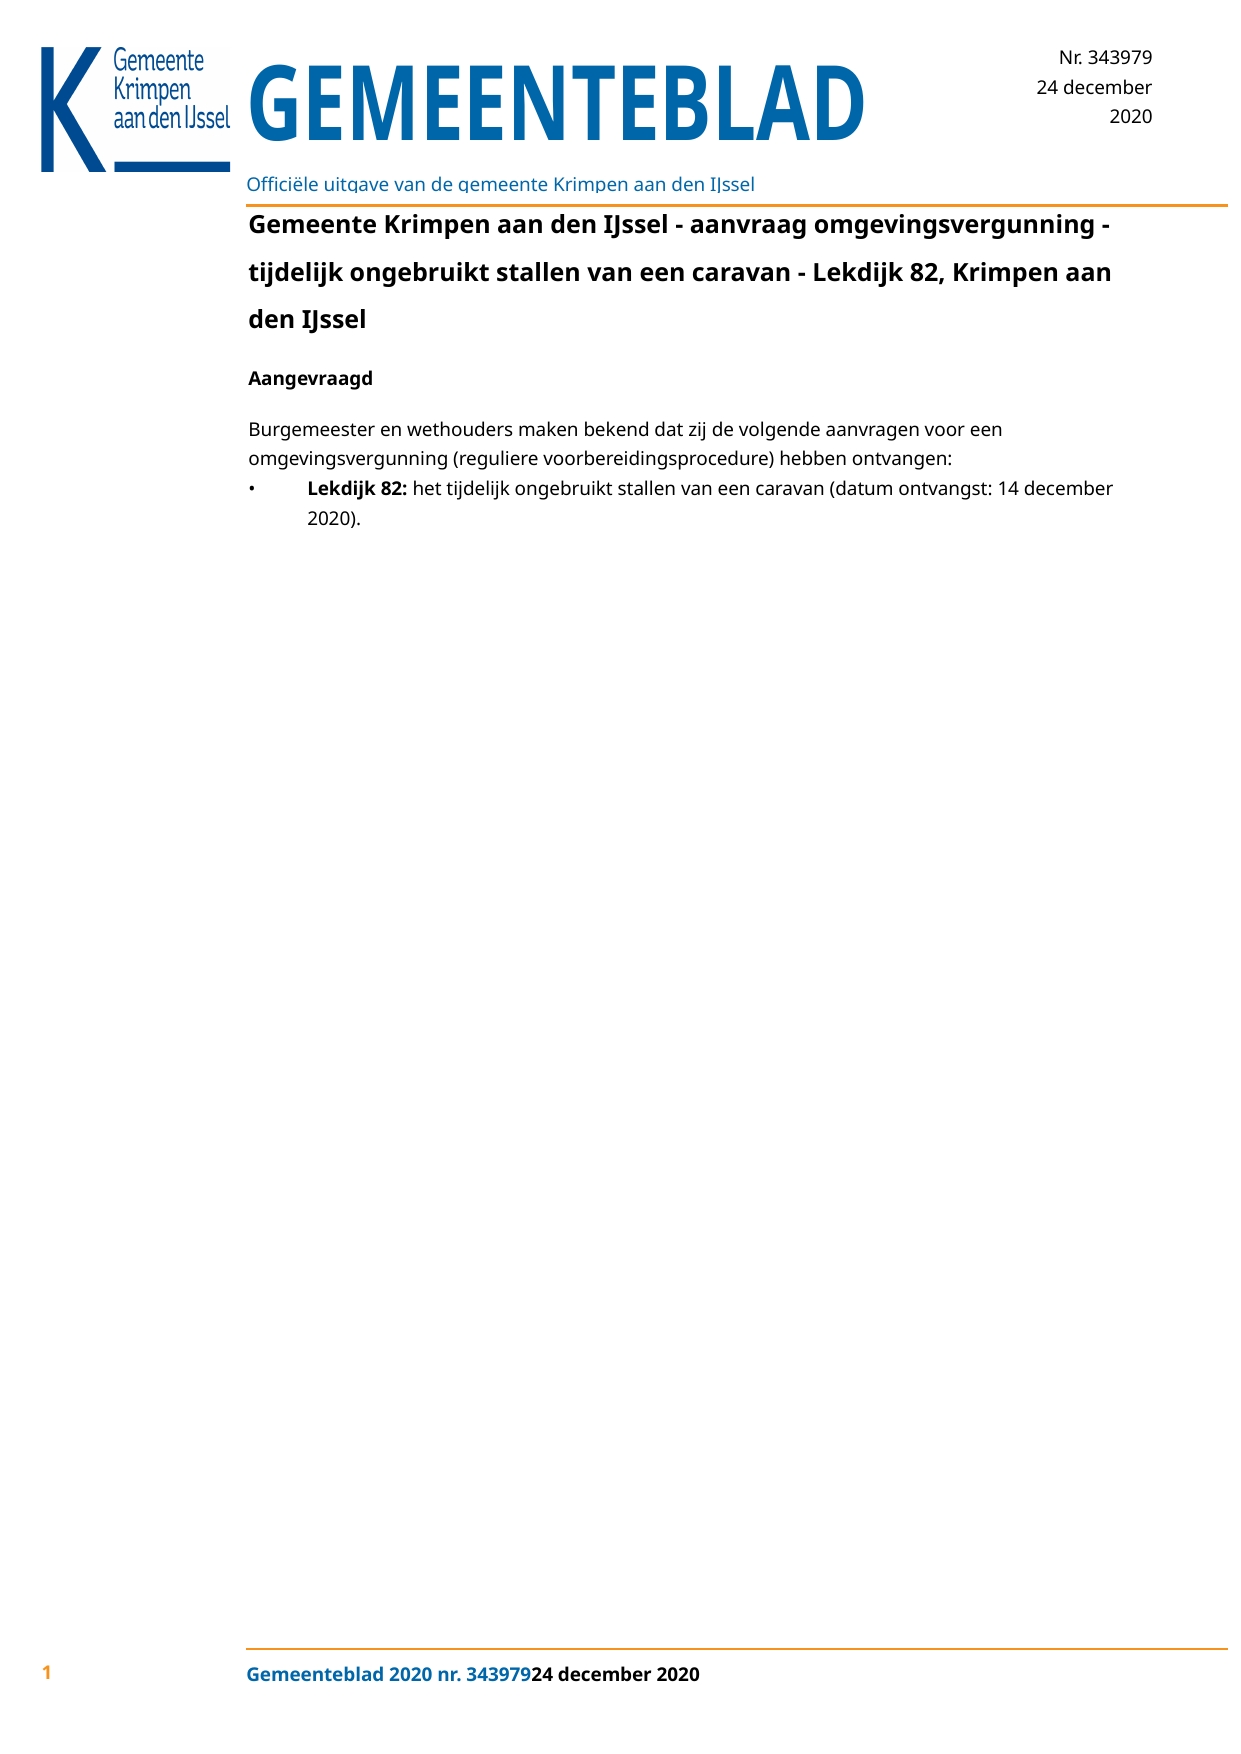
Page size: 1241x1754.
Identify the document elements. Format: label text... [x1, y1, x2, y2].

list Lekdijk 82: het tijdelijk ongebruikt stallen van een caravan (datum ontvangst: 14 december 2020). [248, 475, 1152, 530]
picture [41, 47, 231, 172]
text Aangevraagd [248, 366, 1152, 391]
text Burgemeester en wethouders maken bekend dat zij de volgende aanvragen voor een omgevingsvergunning (reguliere voorbereidingsprocedure) hebben ontvangen: [248, 416, 1152, 471]
text Gemeente Krimpen aan den IJssel - aanvraag omgevingsvergunning - tijdelijk ongebruikt stallen van een caravan - Lekdijk 82, Krimpen aan den IJssel [248, 207, 1152, 336]
